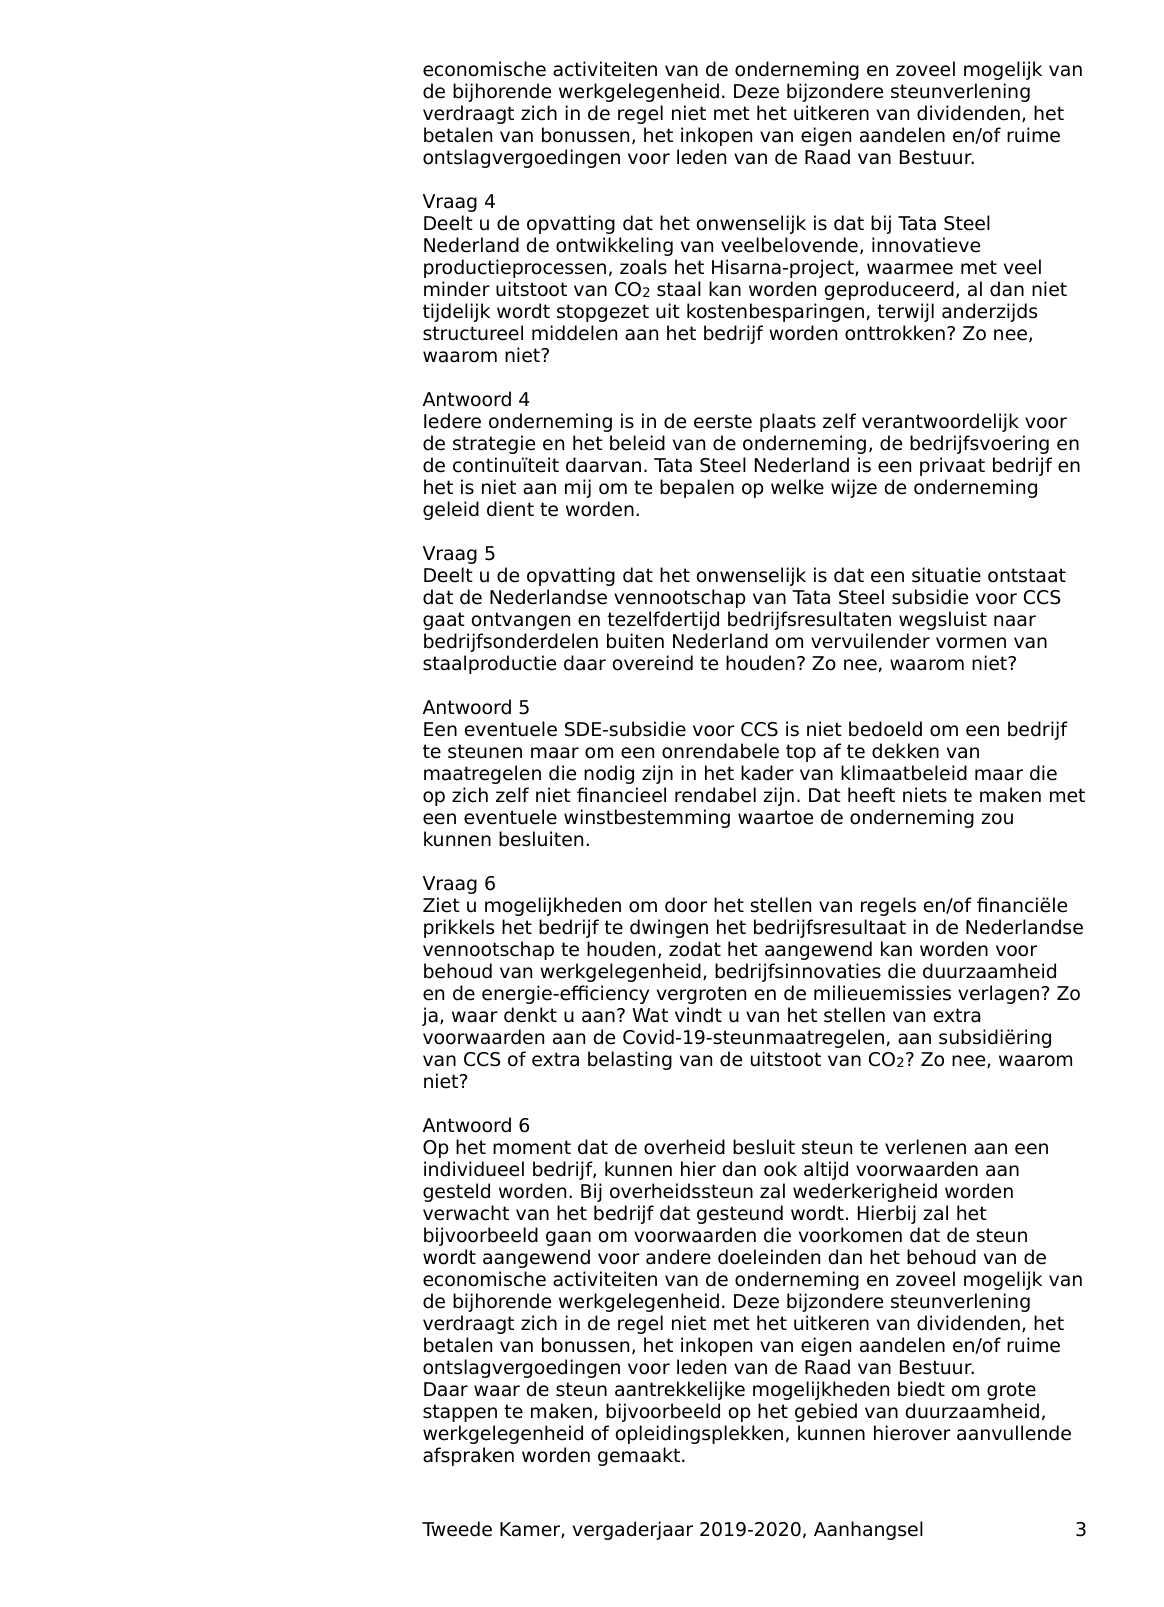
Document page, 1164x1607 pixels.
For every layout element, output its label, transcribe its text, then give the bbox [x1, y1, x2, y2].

text Vraag 5 [422, 543, 1087, 565]
text Een eventuele SDE-subsidie voor CCS is niet bedoeld om een bedrijf te steunen maar om een onrendabele top af te dekken van maatregelen die nodig zijn in het kader van klimaatbeleid maar die op zich zelf niet financieel rendabel zijn. Dat heeft niets te maken met een eventuele winstbestemming waartoe de onderneming zou kunnen besluiten. [422, 719, 1087, 851]
text Antwoord 6 [422, 1115, 1087, 1137]
text Daar waar de steun aantrekkelijke mogelijkheden biedt om grote stappen te maken, bijvoorbeeld op het gebied van duurzaamheid, werkgelegenheid of opleidingsplekken, kunnen hierover aanvullende afspraken worden gemaakt. [422, 1379, 1087, 1467]
text Deelt u de opvatting dat het onwenselijk is dat bij Tata Steel Nederland de ontwikkeling van veelbelovende, innovatieve productieprocessen, zoals het Hisarna-project, waarmee met veel minder uitstoot van CO2 staal kan worden geproduceerd, al dan niet tijdelijk wordt stopgezet uit kostenbesparingen, terwijl anderzijds structureel middelen aan het bedrijf worden onttrokken? Zo nee, waarom niet? [422, 213, 1087, 367]
text Antwoord 5 [422, 697, 1087, 719]
text Ziet u mogelijkheden om door het stellen van regels en/of financiële prikkels het bedrijf te dwingen het bedrijfsresultaat in de Nederlandse vennootschap te houden, zodat het aangewend kan worden voor behoud van werkgelegenheid, bedrijfsinnovaties die duurzaamheid en de energie-efficiency vergroten en de milieuemissies verlagen? Zo ja, waar denkt u aan? Wat vindt u van het stellen van extra voorwaarden aan de Covid-19-steunmaatregelen, aan subsidiëring van CCS of extra belasting van de uitstoot van CO2? Zo nee, waarom niet? [422, 895, 1087, 1093]
text Iedere onderneming is in de eerste plaats zelf verantwoordelijk voor de strategie en het beleid van de onderneming, de bedrijfsvoering en de continuïteit daarvan. Tata Steel Nederland is een privaat bedrijf en het is niet aan mij om te bepalen op welke wijze de onderneming geleid dient te worden. [422, 411, 1087, 521]
text Op het moment dat de overheid besluit steun te verlenen aan een individueel bedrijf, kunnen hier dan ook altijd voorwaarden aan gesteld worden. Bij overheidssteun zal wederkerigheid worden verwacht van het bedrijf dat gesteund wordt. Hierbij zal het bijvoorbeeld gaan om voorwaarden die voorkomen dat de steun wordt aangewend voor andere doeleinden dan het behoud van de economische activiteiten van de onderneming en zoveel mogelijk van de bijhorende werkgelegenheid. Deze bijzondere steunverlening verdraagt zich in de regel niet met het uitkeren van dividenden, het betalen van bonussen, het inkopen van eigen aandelen en/of ruime ontslagvergoedingen voor leden van de Raad van Bestuur. [422, 1137, 1087, 1379]
text Vraag 6 [422, 873, 1087, 895]
text Deelt u de opvatting dat het onwenselijk is dat een situatie ontstaat dat de Nederlandse vennootschap van Tata Steel subsidie voor CCS gaat ontvangen en tezelfdertijd bedrijfsresultaten wegsluist naar bedrijfsonderdelen buiten Nederland om vervuilender vormen van staalproductie daar overeind te houden? Zo nee, waarom niet? [422, 565, 1087, 675]
text Antwoord 4 [422, 389, 1087, 411]
text economische activiteiten van de onderneming en zoveel mogelijk van de bijhorende werkgelegenheid. Deze bijzondere steunverlening verdraagt zich in de regel niet met het uitkeren van dividenden, het betalen van bonussen, het inkopen van eigen aandelen en/of ruime ontslagvergoedingen voor leden van de Raad van Bestuur. [422, 59, 1087, 169]
text Vraag 4 [422, 191, 1087, 213]
